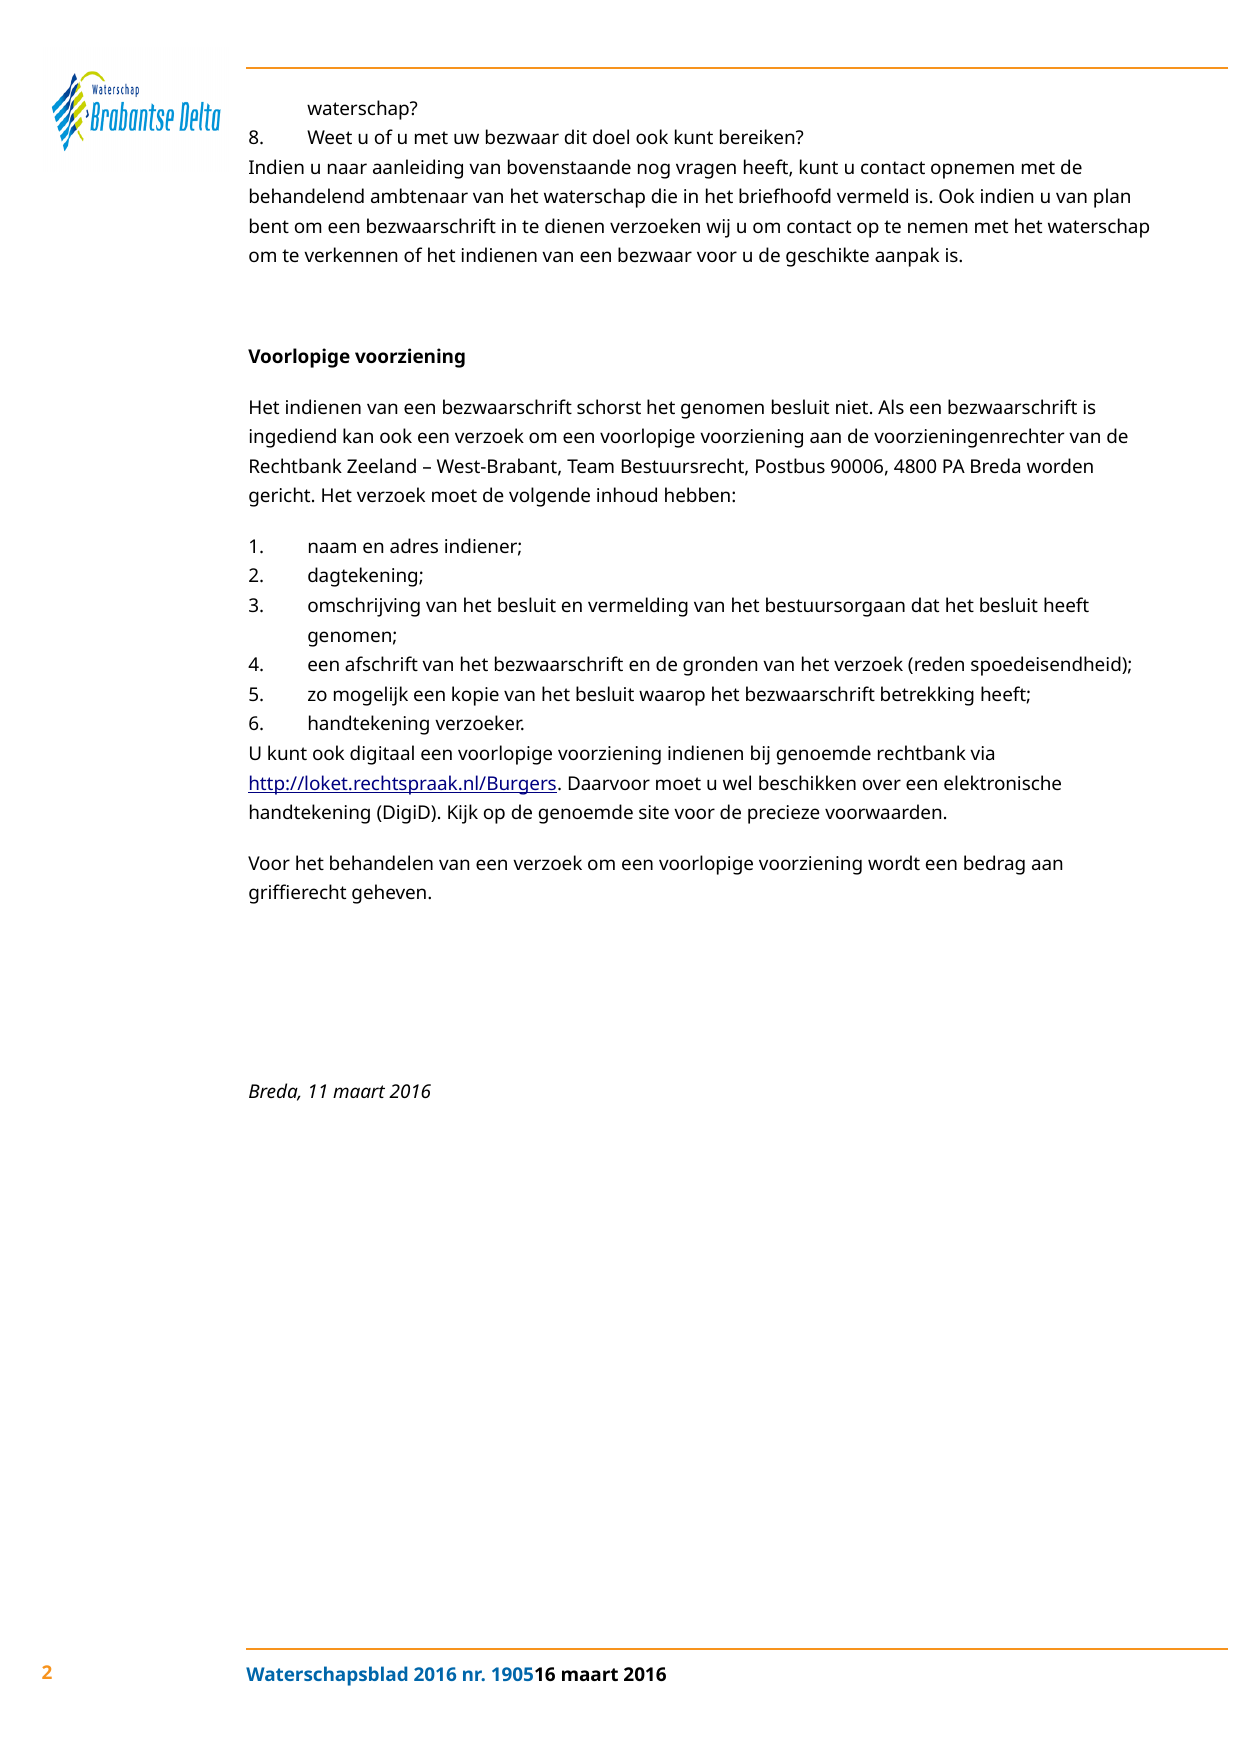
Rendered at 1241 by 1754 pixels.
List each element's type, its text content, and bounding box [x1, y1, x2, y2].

text Voorlopige voorziening [248, 343, 1152, 369]
list dagtekening; [248, 563, 1152, 588]
text Breda, 11 maart 2016 [248, 1078, 1152, 1104]
list omschrijving van het besluit en vermelding van het bestuursorgaan dat het besluit heeft genomen; [248, 592, 1152, 648]
list zo mogelijk een kopie van het besluit waarop het bezwaarschrift betrekking heeft; [248, 681, 1152, 707]
list naam en adres indiener; [248, 533, 1152, 559]
text Voor het behandelen van een verzoek om een voorlopige voorziening wordt een bedrag aan griffierecht geheven. [248, 850, 1152, 905]
text U kunt ook digitaal een voorlopige voorziening indienen bij genoemde rechtbank via http://loket.rechtspraak.nl/Burgers. Daarvoor moet u wel beschikken over een elektronische handtekening (DigiD). Kijk op de genoemde site voor de precieze voorwaarden. [248, 740, 1152, 825]
list een afschrift van het bezwaarschrift en de gronden van het verzoek (reden spoedeisendheid); [248, 651, 1152, 677]
list Weet u of u met uw bezwaar dit doel ook kunt bereiken? [248, 124, 1152, 150]
text Indien u naar aanleiding van bovenstaande nog vragen heeft, kunt u contact opnemen met de behandelend ambtenaar van het waterschap die in het briefhoofd vermeld is. Ook indien u van plan bent om een bezwaarschrift in te dienen verzoeken wij u om contact op te nemen met het waterschap om te verkennen of het indienen van een bezwaar voor u de geschikte aanpak is. [248, 154, 1152, 268]
list handtekening verzoeker. [248, 711, 1152, 736]
list waterschap? [248, 95, 1152, 121]
text Het indienen van een bezwaarschrift schorst het genomen besluit niet. Als een bezwaarschrift is ingediend kan ook een verzoek om een voorlopige voorziening aan de voorzieningenrechter van de Rechtbank Zeeland – West-Brabant, Team Bestuursrecht, Postbus 90006, 4800 PA Breda worden gericht. Het verzoek moet de volgende inhoud hebben: [248, 394, 1152, 508]
picture [41, 47, 231, 172]
